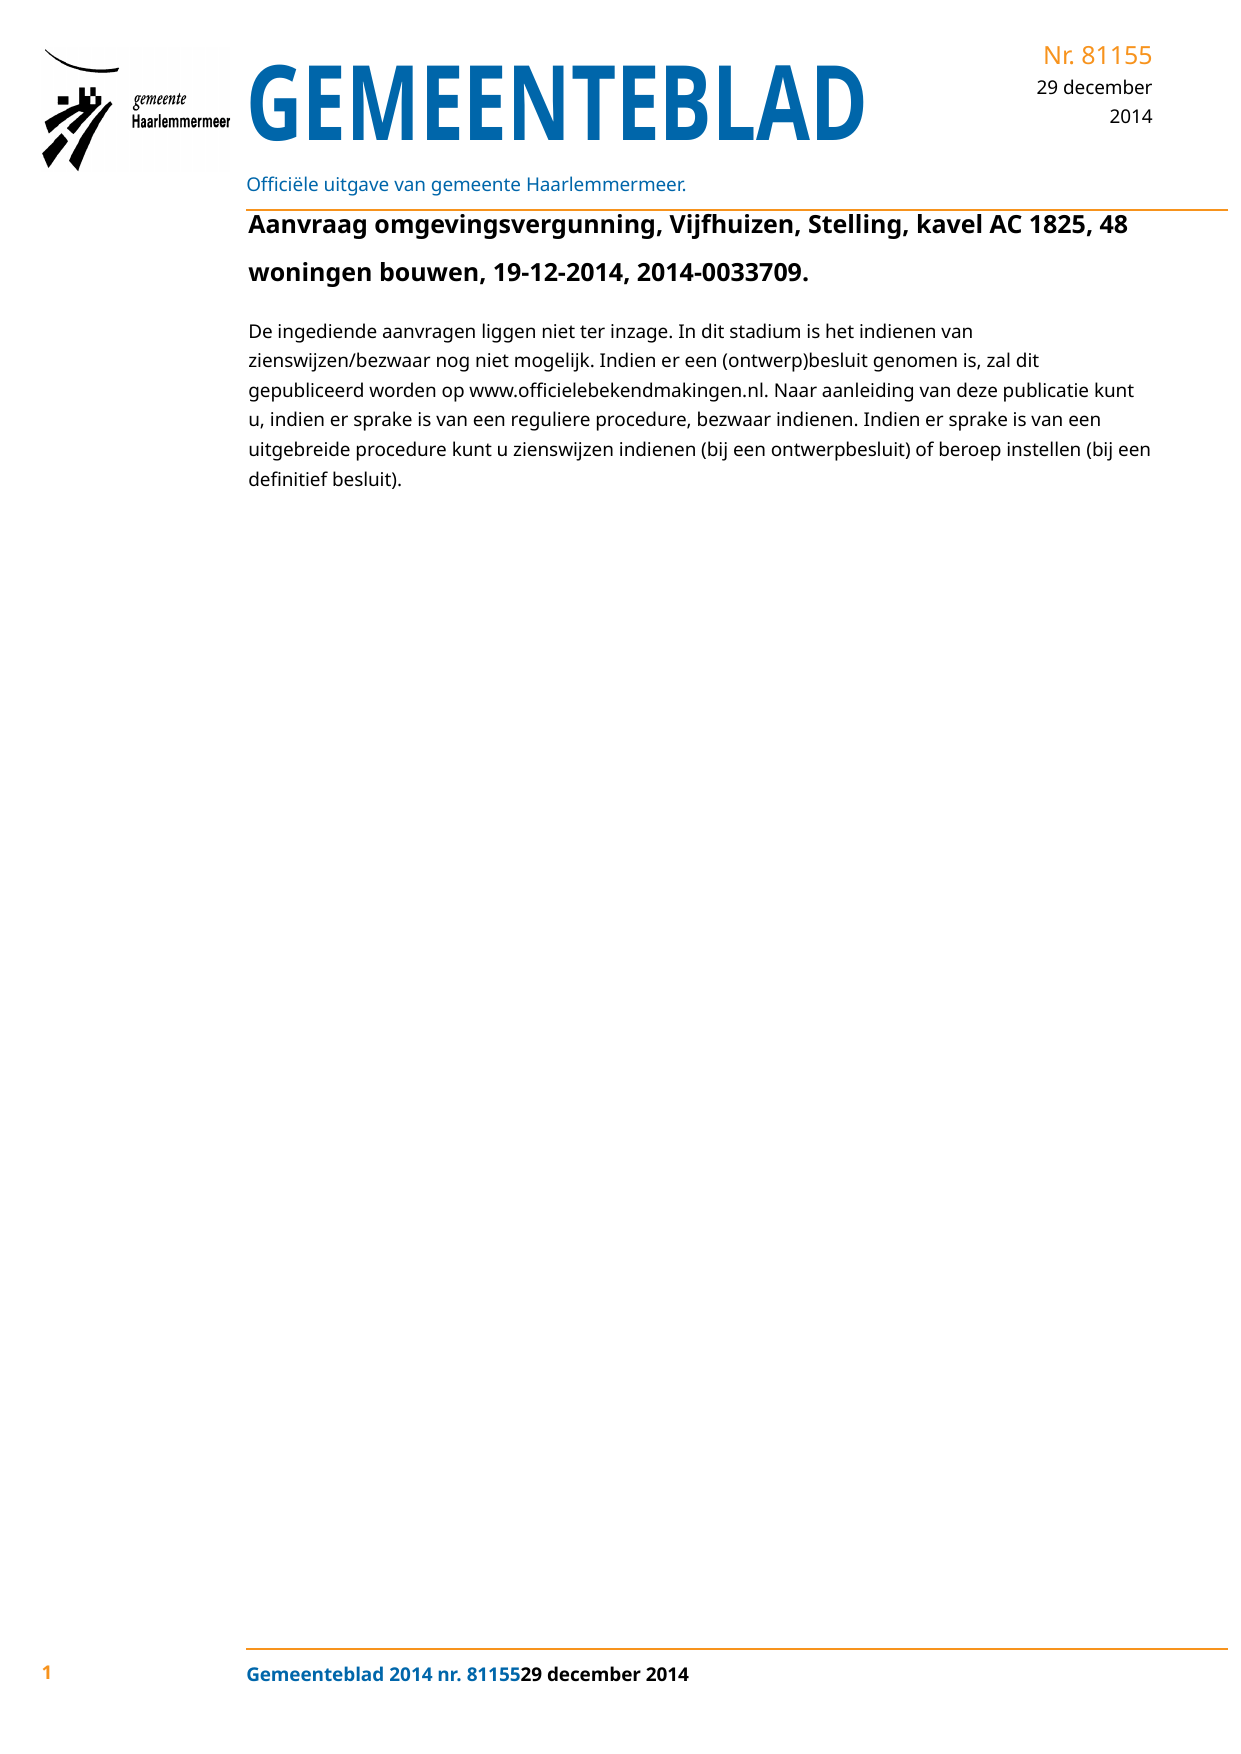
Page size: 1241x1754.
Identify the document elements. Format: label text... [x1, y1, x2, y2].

picture [41, 47, 231, 172]
text Aanvraag omgevingsvergunning, Vijfhuizen, Stelling, kavel AC 1825, 48 woningen bouwen, 19-12-2014, 2014-0033709. [248, 211, 1152, 288]
text De ingediende aanvragen liggen niet ter inzage. In dit stadium is het indienen van zienswijzen/bezwaar nog niet mogelijk. Indien er een (ontwerp)besluit genomen is, zal dit gepubliceerd worden op www.officielebekendmakingen.nl. Naar aanleiding van deze publicatie kunt u, indien er sprake is van een reguliere procedure, bezwaar indienen. Indien er sprake is van een uitgebreide procedure kunt u zienswijzen indienen (bij een ontwerpbesluit) of beroep instellen (bij een definitief besluit). [248, 318, 1152, 492]
